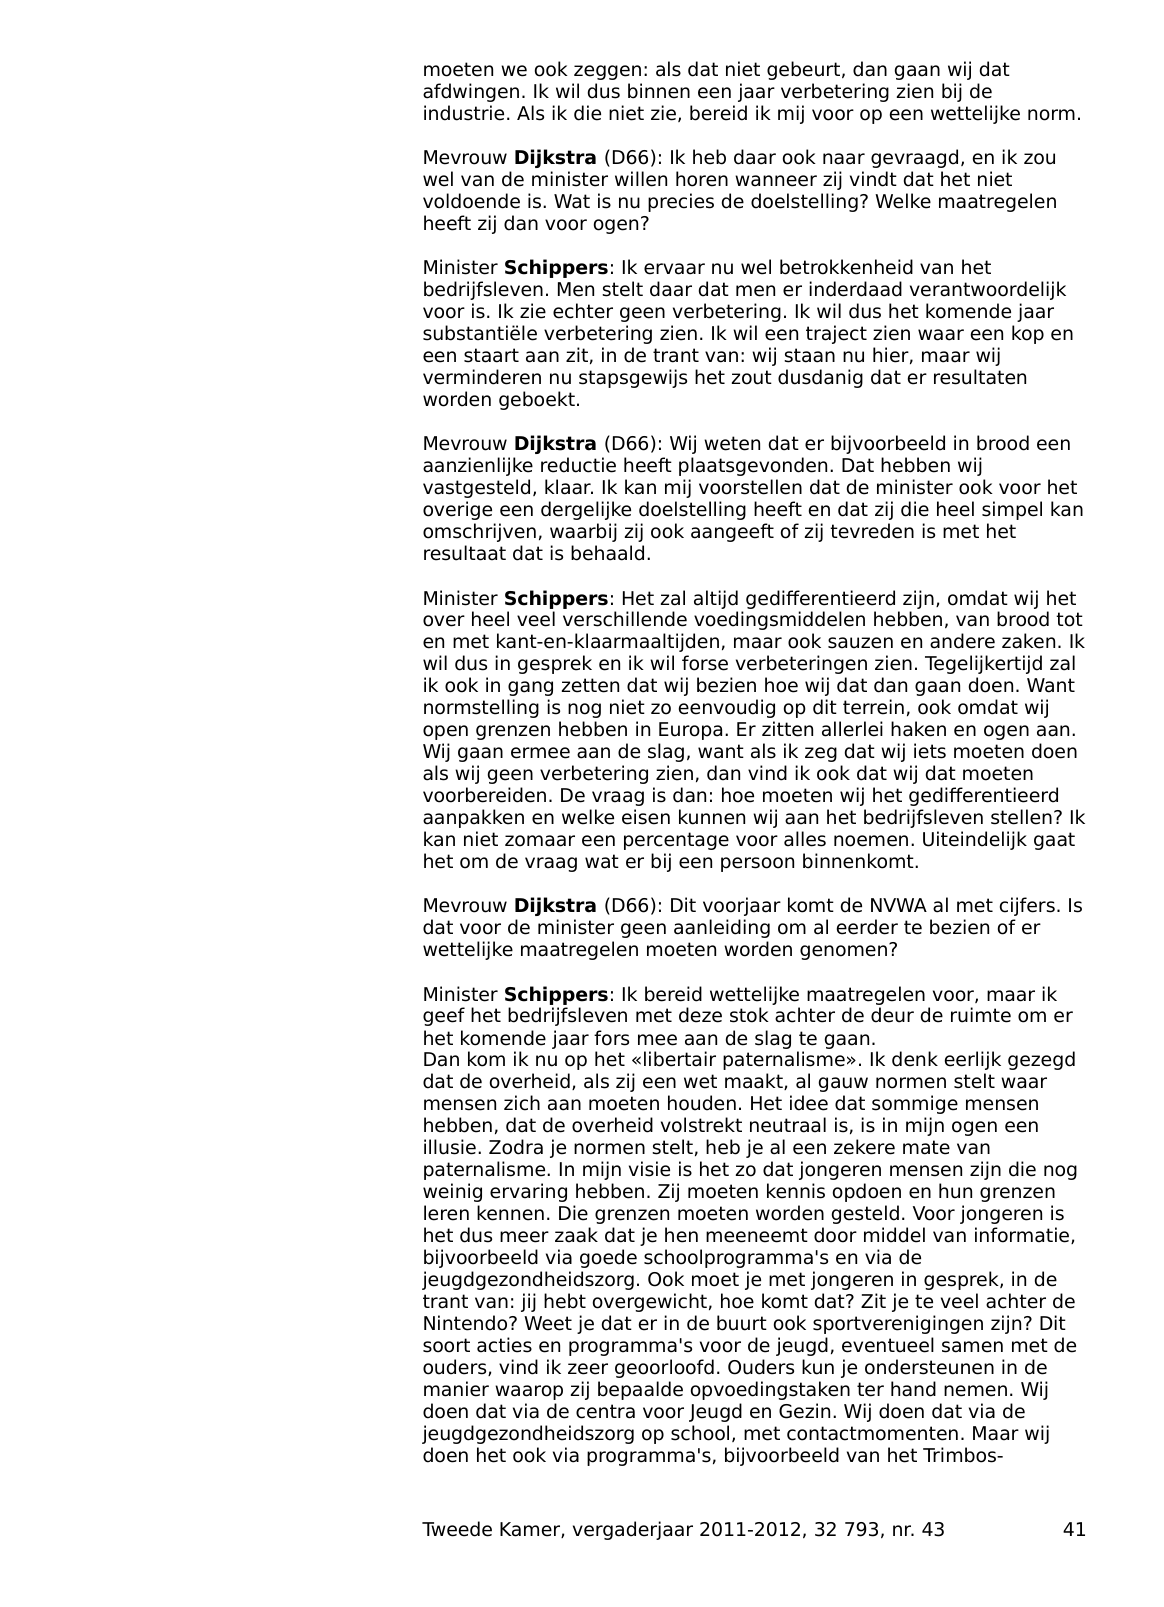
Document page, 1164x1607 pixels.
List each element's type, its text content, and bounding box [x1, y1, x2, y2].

text Minister Schippers: Ik ervaar nu wel betrokkenheid van het bedrijfsleven. Men stelt daar dat men er inderdaad verantwoordelijk voor is. Ik zie echter geen verbetering. Ik wil dus het komende jaar substantiële verbetering zien. Ik wil een traject zien waar een kop en een staart aan zit, in de trant van: wij staan nu hier, maar wij verminderen nu stapsgewijs het zout dusdanig dat er resultaten worden geboekt. [422, 257, 1087, 411]
text moeten we ook zeggen: als dat niet gebeurt, dan gaan wij dat afdwingen. Ik wil dus binnen een jaar verbetering zien bij de industrie. Als ik die niet zie, bereid ik mij voor op een wettelijke norm. [422, 59, 1087, 125]
text Minister Schippers: Ik bereid wettelijke maatregelen voor, maar ik geef het bedrijfsleven met deze stok achter de deur de ruimte om er het komende jaar fors mee aan de slag te gaan. [422, 983, 1087, 1049]
text Mevrouw Dijkstra (D66): Dit voorjaar komt de NVWA al met cijfers. Is dat voor de minister geen aanleiding om al eerder te bezien of er wettelijke maatregelen moeten worden genomen? [422, 895, 1087, 961]
text Mevrouw Dijkstra (D66): Ik heb daar ook naar gevraagd, en ik zou wel van de minister willen horen wanneer zij vindt dat het niet voldoende is. Wat is nu precies de doelstelling? Welke maatregelen heeft zij dan voor ogen? [422, 147, 1087, 235]
text Mevrouw Dijkstra (D66): Wij weten dat er bijvoorbeeld in brood een aanzienlijke reductie heeft plaatsgevonden. Dat hebben wij vastgesteld, klaar. Ik kan mij voorstellen dat de minister ook voor het overige een dergelijke doelstelling heeft en dat zij die heel simpel kan omschrijven, waarbij zij ook aangeeft of zij tevreden is met het resultaat dat is behaald. [422, 433, 1087, 565]
text Dan kom ik nu op het «libertair paternalisme». Ik denk eerlijk gezegd dat de overheid, als zij een wet maakt, al gauw normen stelt waar mensen zich aan moeten houden. Het idee dat sommige mensen hebben, dat de overheid volstrekt neutraal is, is in mijn ogen een illusie. Zodra je normen stelt, heb je al een zekere mate van paternalisme. In mijn visie is het zo dat jongeren mensen zijn die nog weinig ervaring hebben. Zij moeten kennis opdoen en hun grenzen leren kennen. Die grenzen moeten worden gesteld. Voor jongeren is het dus meer zaak dat je hen meeneemt door middel van informatie, bijvoorbeeld via goede schoolprogramma's en via de jeugdgezondheidszorg. Ook moet je met jongeren in gesprek, in de trant van: jij hebt overgewicht, hoe komt dat? Zit je te veel achter de Nintendo? Weet je dat er in de buurt ook sportverenigingen zijn? Dit soort acties en programma's voor de jeugd, eventueel samen met de ouders, vind ik zeer geoorloofd. Ouders kun je ondersteunen in de manier waarop zij bepaalde opvoedingstaken ter hand nemen. Wij doen dat via de centra voor Jeugd en Gezin. Wij doen dat via de jeugdgezondheidszorg op school, met contactmomenten. Maar wij doen het ook via programma's, bijvoorbeeld van het Trimbos- [422, 1049, 1087, 1467]
text Minister Schippers: Het zal altijd gedifferentieerd zijn, omdat wij het over heel veel verschillende voedingsmiddelen hebben, van brood tot en met kant-en-klaarmaaltijden, maar ook sauzen en andere zaken. Ik wil dus in gesprek en ik wil forse verbeteringen zien. Tegelijkertijd zal ik ook in gang zetten dat wij bezien hoe wij dat dan gaan doen. Want normstelling is nog niet zo eenvoudig op dit terrein, ook omdat wij open grenzen hebben in Europa. Er zitten allerlei haken en ogen aan. Wij gaan ermee aan de slag, want als ik zeg dat wij iets moeten doen als wij geen verbetering zien, dan vind ik ook dat wij dat moeten voorbereiden. De vraag is dan: hoe moeten wij het gedifferentieerd aanpakken en welke eisen kunnen wij aan het bedrijfsleven stellen? Ik kan niet zomaar een percentage voor alles noemen. Uiteindelijk gaat het om de vraag wat er bij een persoon binnenkomt. [422, 587, 1087, 873]
